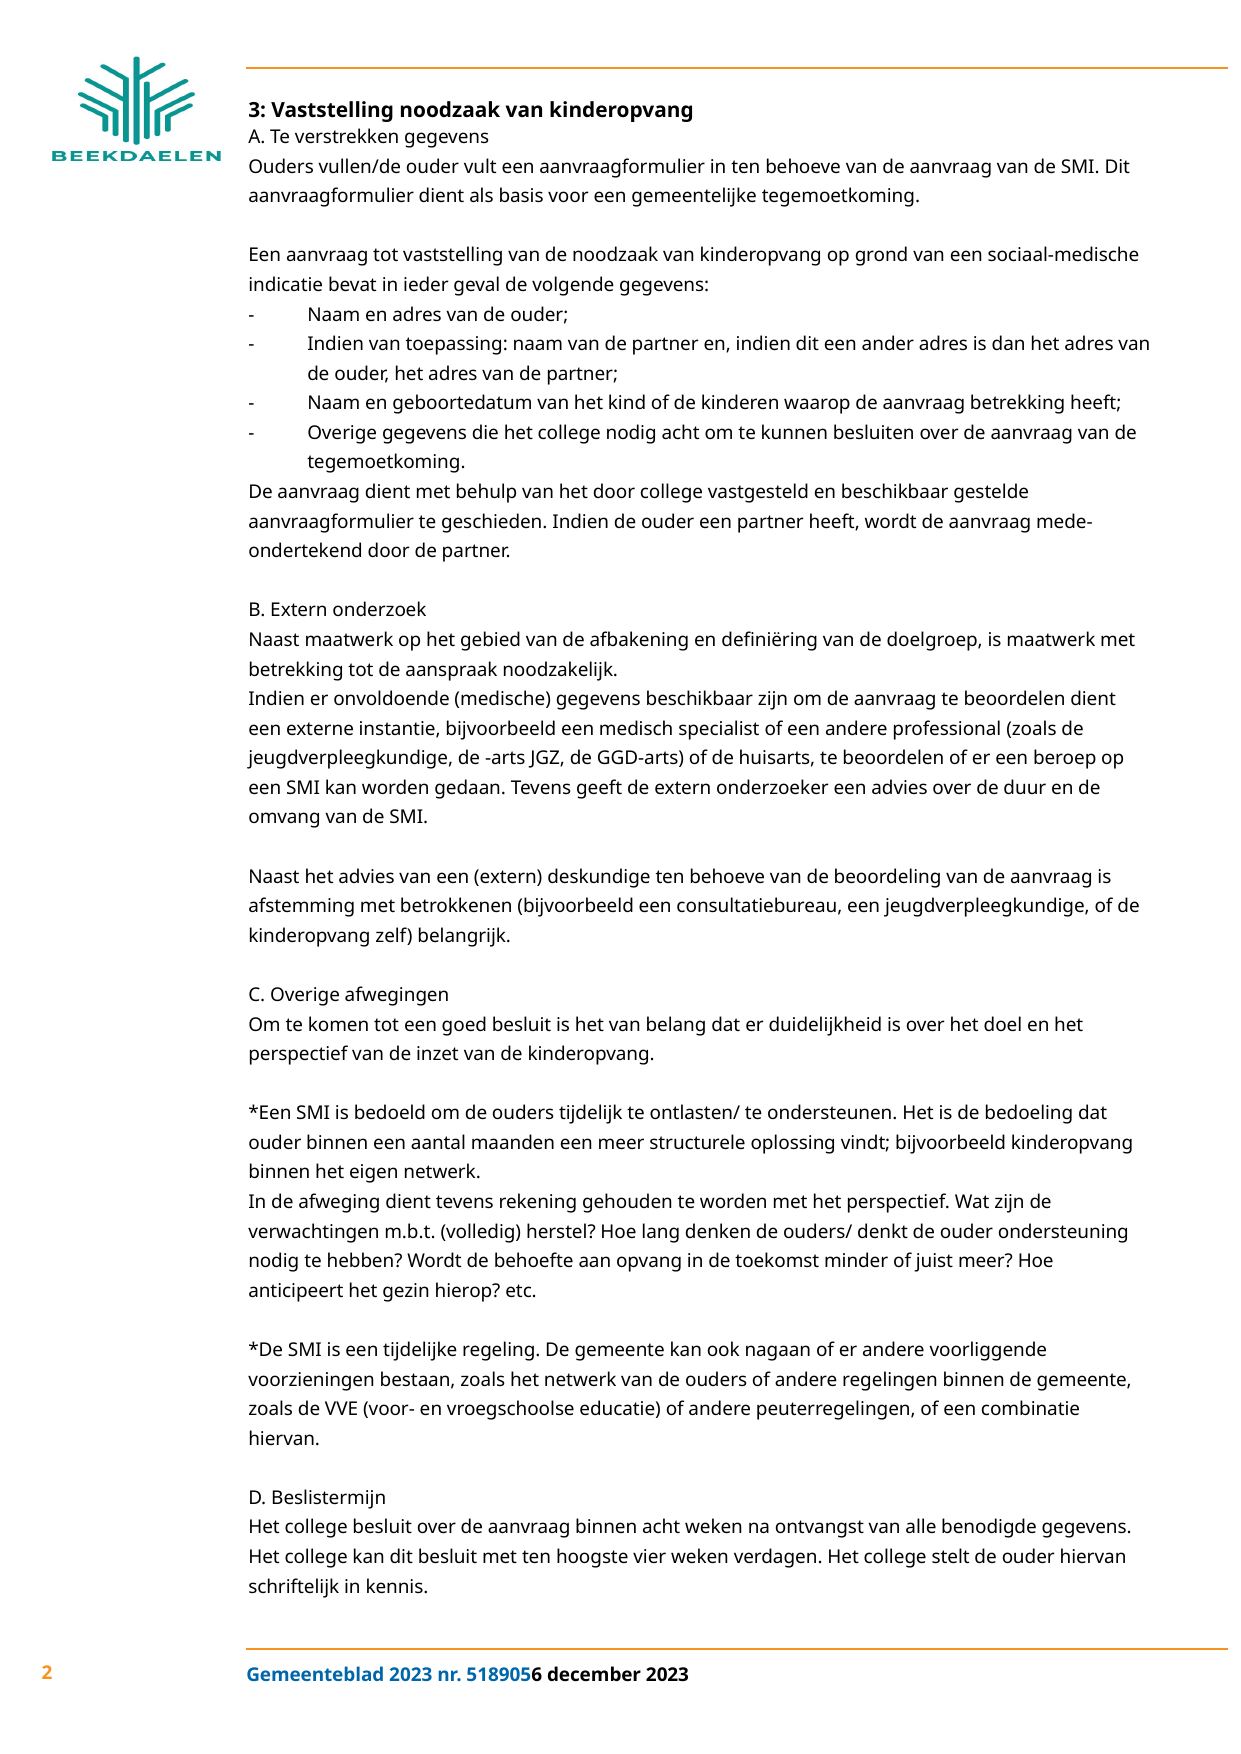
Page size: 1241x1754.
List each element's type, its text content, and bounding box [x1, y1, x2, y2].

text De aanvraag dient met behulp van het door college vastgesteld en beschikbaar gestelde aanvraagformulier te geschieden. Indien de ouder een partner heeft, wordt de aanvraag mede- ondertekend door de partner. [248, 478, 1152, 563]
text Ouders vullen/de ouder vult een aanvraagformulier in ten behoeve van de aanvraag van de SMI. Dit aanvraagformulier dient als basis voor een gemeentelijke tegemoetkoming. [248, 153, 1152, 208]
text *De SMI is een tijdelijke regeling. De gemeente kan ook nagaan of er andere voorliggende voorzieningen bestaan, zoals het netwerk van de ouders of andere regelingen binnen de gemeente, zoals de VVE (voor- en vroegschoolse educatie) of andere peuterregelingen, of een combinatie hiervan. [248, 1336, 1152, 1451]
list Naam en adres van de ouder; [248, 301, 1152, 326]
text B. Extern onderzoek [248, 597, 1152, 622]
list Overige gegevens die het college nodig acht om te kunnen besluiten over de aanvraag van de tegemoetkoming. [248, 419, 1152, 474]
text Een aanvraag tot vaststelling van de noodzaak van kinderopvang op grond van een sociaal-medische indicatie bevat in ieder geval de volgende gegevens: [248, 242, 1152, 297]
text *Een SMI is bedoeld om de ouders tijdelijk te ontlasten/ te ondersteunen. Het is de bedoeling dat ouder binnen een aantal maanden een meer structurele oplossing vindt; bijvoorbeeld kinderopvang binnen het eigen netwerk. [248, 1099, 1152, 1184]
text Indien er onvoldoende (medische) gegevens beschikbaar zijn om de aanvraag te beoordelen dient een externe instantie, bijvoorbeeld een medisch specialist of een andere professional (zoals de jeugdverpleegkundige, de -arts JGZ, de GGD-arts) of de huisarts, te beoordelen of er een beroep op een SMI kan worden gedaan. Tevens geeft de extern onderzoeker een advies over de duur en de omvang van de SMI. [248, 685, 1152, 829]
text Om te komen tot een goed besluit is het van belang dat er duidelijkheid is over het doel en het perspectief van de inzet van de kinderopvang. [248, 1011, 1152, 1066]
list Indien van toepassing: naam van de partner en, indien dit een ander adres is dan het adres van de ouder, het adres van de partner; [248, 330, 1152, 386]
text Het college besluit over de aanvraag binnen acht weken na ontvangst van alle benodigde gegevens. Het college kan dit besluit met ten hoogste vier weken verdagen. Het college stelt de ouder hiervan schriftelijk in kennis. [248, 1514, 1152, 1598]
picture [41, 47, 231, 172]
text In de afweging dient tevens rekening gehouden te worden met het perspectief. Wat zijn de verwachtingen m.b.t. (volledig) herstel? Hoe lang denken de ouders/ denkt de ouder ondersteuning nodig te hebben? Wordt de behoefte aan opvang in de toekomst minder of juist meer? Hoe anticipeert het gezin hierop? etc. [248, 1188, 1152, 1303]
text D. Beslistermijn [248, 1484, 1152, 1510]
text Naast het advies van een (extern) deskundige ten behoeve van de beoordeling van de aanvraag is afstemming met betrokkenen (bijvoorbeeld een consultatiebureau, een jeugdverpleegkundige, of de kinderopvang zelf) belangrijk. [248, 863, 1152, 948]
text Naast maatwerk op het gebied van de afbakening en definiëring van de doelgroep, is maatwerk met betrekking tot de aanspraak noodzakelijk. [248, 626, 1152, 681]
text A. Te verstrekken gegevens [248, 123, 1152, 149]
list Naam en geboortedatum van het kind of de kinderen waarop de aanvraag betrekking heeft; [248, 389, 1152, 415]
text 3: Vaststelling noodzaak van kinderopvang [248, 95, 1152, 123]
text C. Overige afwegingen [248, 981, 1152, 1007]
